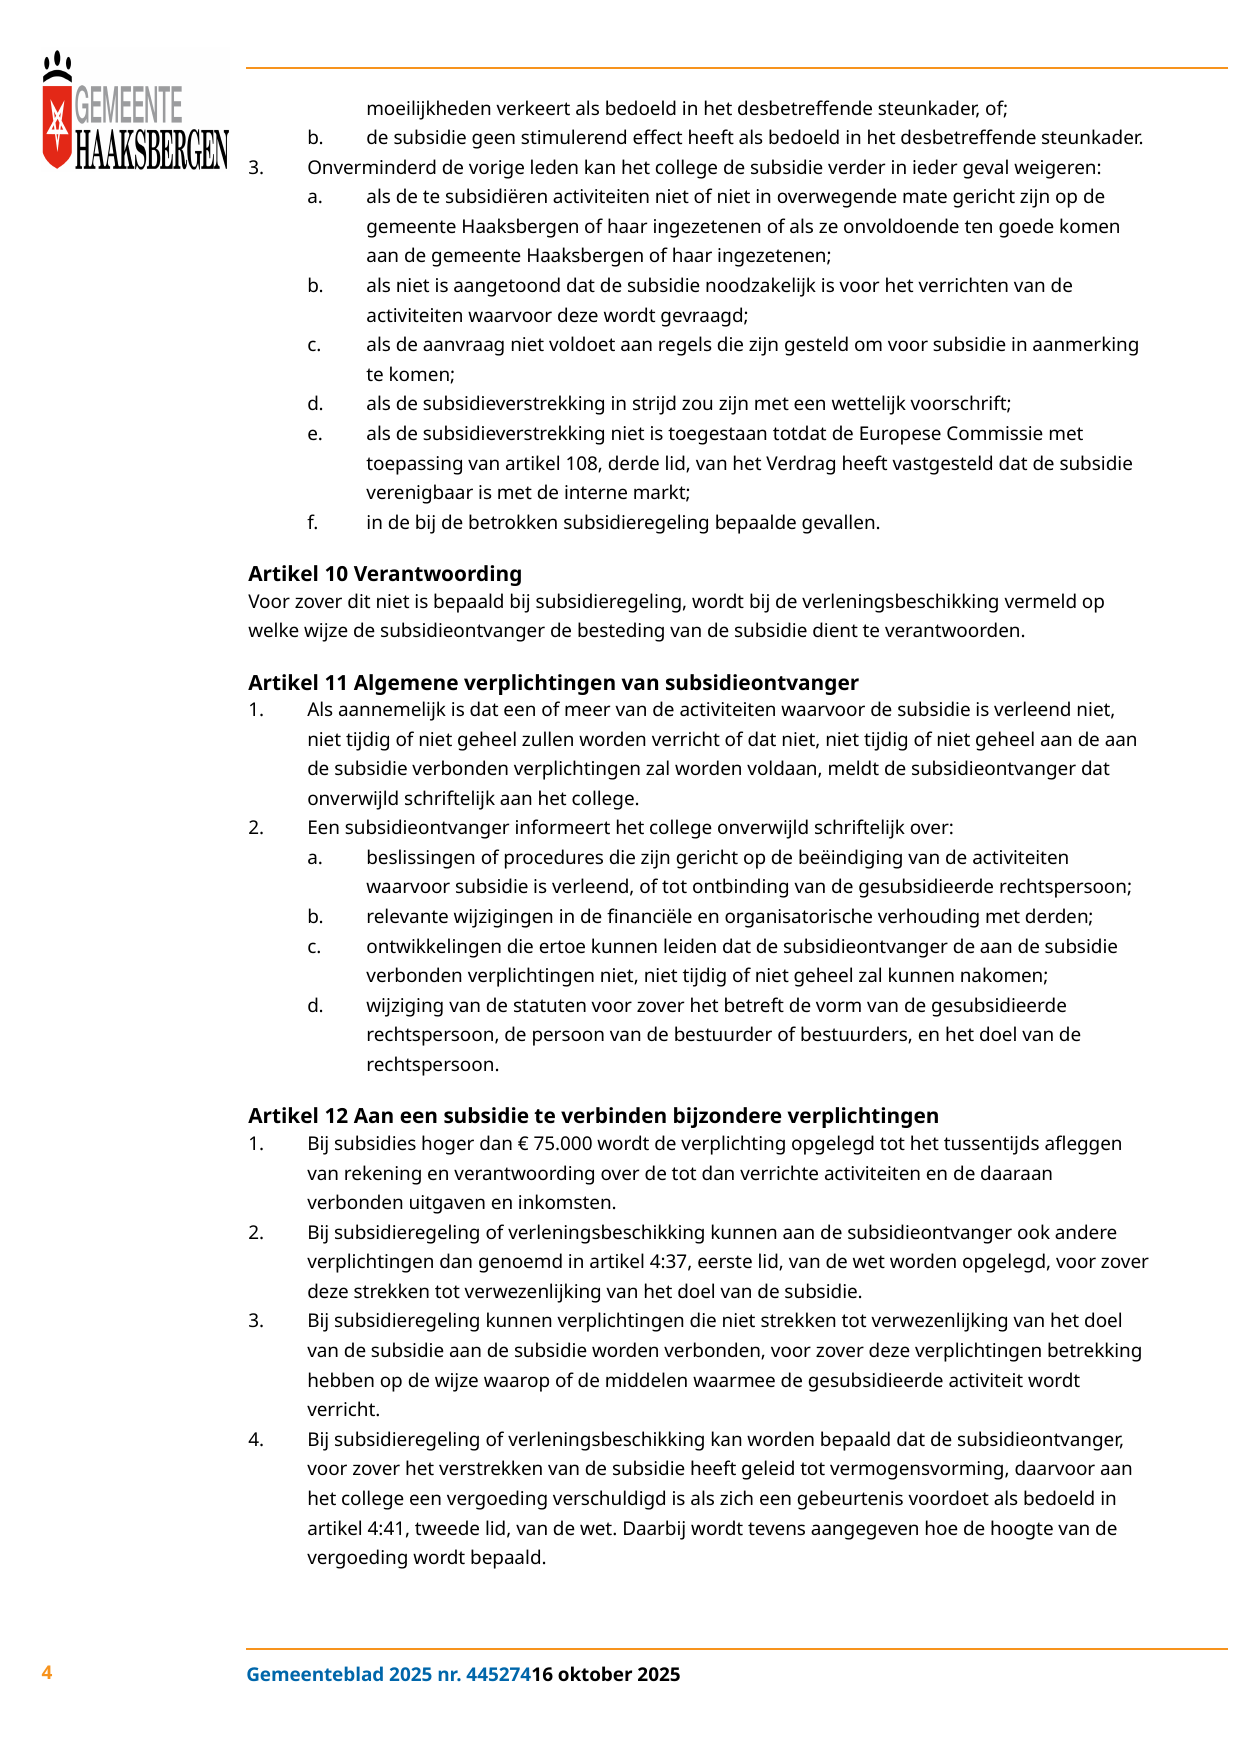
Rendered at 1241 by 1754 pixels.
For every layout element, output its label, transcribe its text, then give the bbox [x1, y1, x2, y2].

list Onverminderd de vorige leden kan het college de subsidie verder in ieder geval weigeren: [248, 154, 1152, 180]
text Artikel 10 Verantwoording [248, 559, 1152, 588]
list als de subsidieverstrekking in strijd zou zijn met een wettelijk voorschrift; [307, 391, 1152, 416]
list beslissingen of procedures die zijn gericht op de beëindiging van de activiteiten waarvoor subsidie is verleend, of tot ontbinding van de gesubsidieerde rechtspersoon; [307, 844, 1152, 899]
list relevante wijzigingen in de financiële en organisatorische verhouding met derden; [307, 903, 1152, 929]
text Artikel 11 Algemene verplichtingen van subsidieontvanger [248, 668, 1152, 696]
list de subsidie geen stimulerend effect heeft als bedoeld in het desbetreffende steunkader. [307, 124, 1152, 150]
list Bij subsidieregeling kunnen verplichtingen die niet strekken tot verwezenlijking van het doel van de subsidie aan de subsidie worden verbonden, voor zover deze verplichtingen betrekking hebben op de wijze waarop of de middelen waarmee de gesubsidieerde activiteit wordt verricht. [248, 1308, 1152, 1422]
list in de bij de betrokken subsidieregeling bepaalde gevallen. [307, 509, 1152, 535]
list Bij subsidies hoger dan € 75.000 wordt de verplichting opgelegd tot het tussentijds afleggen van rekening en verantwoording over de tot dan verrichte activiteiten en de daaraan verbonden uitgaven en inkomsten. [248, 1130, 1152, 1215]
list Als aannemelijk is dat een of meer van de activiteiten waarvoor de subsidie is verleend niet, niet tijdig of niet geheel zullen worden verricht of dat niet, niet tijdig of niet geheel aan de aan de subsidie verbonden verplichtingen zal worden voldaan, meldt de subsidieontvanger dat onverwijld schriftelijk aan het college. [248, 696, 1152, 811]
list Bij subsidieregeling of verleningsbeschikking kunnen aan de subsidieontvanger ook andere verplichtingen dan genoemd in artikel 4:37, eerste lid, van de wet worden opgelegd, voor zover deze strekken tot verwezenlijking van het doel van de subsidie. [248, 1219, 1152, 1304]
list Een subsidieontvanger informeert het college onverwijld schriftelijk over: [248, 814, 1152, 840]
list ontwikkelingen die ertoe kunnen leiden dat de subsidieontvanger de aan de subsidie verbonden verplichtingen niet, niet tijdig of niet geheel zal kunnen nakomen; [307, 933, 1152, 988]
list wijziging van de statuten voor zover het betreft de vorm van de gesubsidieerde rechtspersoon, de persoon van de bestuurder of bestuurders, en het doel van de rechtspersoon. [307, 992, 1152, 1077]
list Bij subsidieregeling of verleningsbeschikking kan worden bepaald dat de subsidieontvanger, voor zover het verstrekken van de subsidie heeft geleid tot vermogensvorming, daarvoor aan het college een vergoeding verschuldigd is als zich een gebeurtenis voordoet als bedoeld in artikel 4:41, tweede lid, van de wet. Daarbij wordt tevens aangegeven hoe de hoogte van de vergoeding wordt bepaald. [248, 1426, 1152, 1570]
list als de te subsidiëren activiteiten niet of niet in overwegende mate gericht zijn op de gemeente Haaksbergen of haar ingezetenen of als ze onvoldoende ten goede komen aan de gemeente Haaksbergen of haar ingezetenen; [307, 183, 1152, 268]
picture [41, 47, 231, 172]
list als de subsidieverstrekking niet is toegestaan totdat de Europese Commissie met toepassing van artikel 108, derde lid, van het Verdrag heeft vastgesteld dat de subsidie verenigbaar is met de interne markt; [307, 420, 1152, 505]
list als de aanvraag niet voldoet aan regels die zijn gesteld om voor subsidie in aanmerking te komen; [307, 331, 1152, 387]
text Voor zover dit niet is bepaald bij subsidieregeling, wordt bij de verleningsbeschikking vermeld op welke wijze de subsidieontvanger de besteding van de subsidie dient te verantwoorden. [248, 588, 1152, 643]
text Artikel 12 Aan een subsidie te verbinden bijzondere verplichtingen [248, 1102, 1152, 1130]
list moeilijkheden verkeert als bedoeld in het desbetreffende steunkader, of; [307, 95, 1152, 121]
list als niet is aangetoond dat de subsidie noodzakelijk is voor het verrichten van de activiteiten waarvoor deze wordt gevraagd; [307, 272, 1152, 328]
